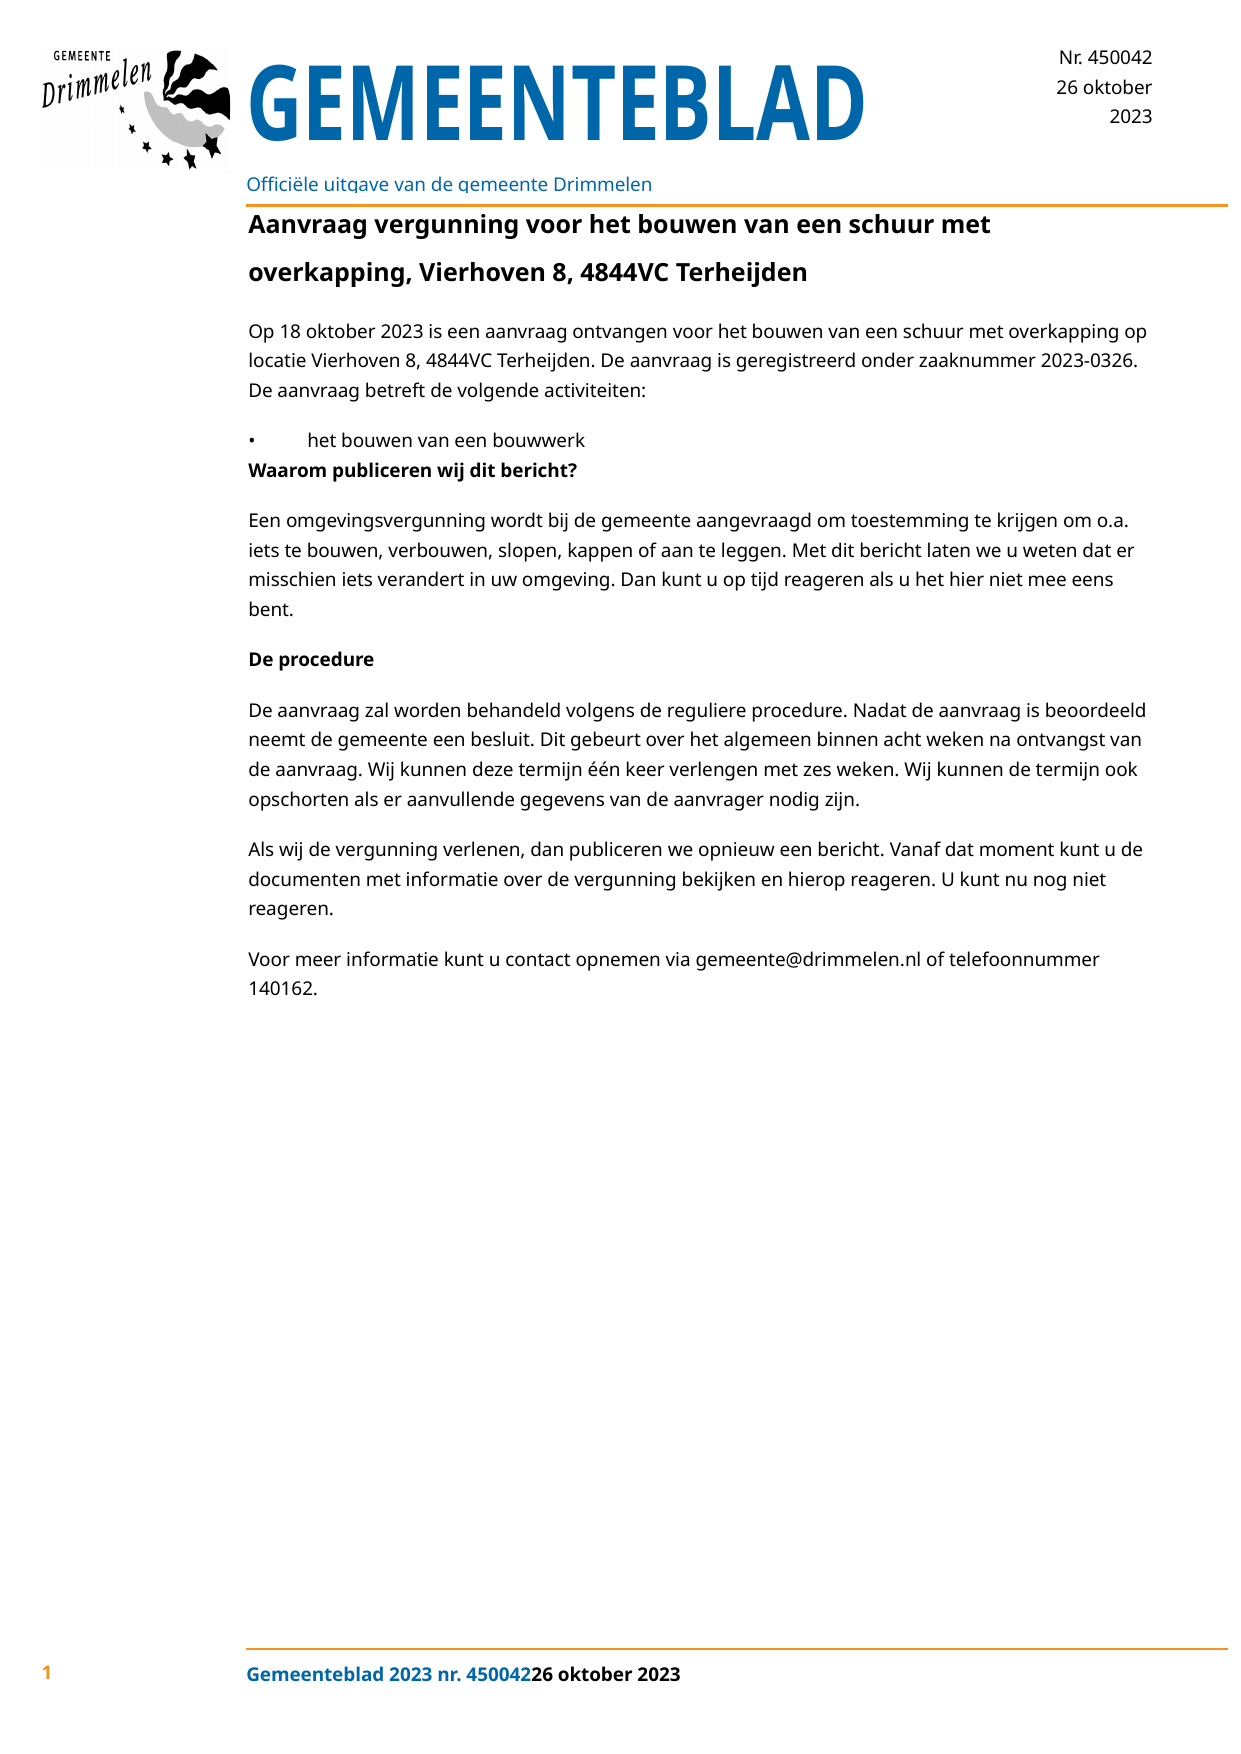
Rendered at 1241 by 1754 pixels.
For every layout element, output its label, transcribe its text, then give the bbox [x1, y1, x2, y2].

text De aanvraag zal worden behandeld volgens de reguliere procedure. Nadat de aanvraag is beoordeeld neemt de gemeente een besluit. Dit gebeurt over het algemeen binnen acht weken na ontvangst van de aanvraag. Wij kunnen deze termijn één keer verlengen met zes weken. Wij kunnen de termijn ook opschorten als er aanvullende gegevens van de aanvrager nodig zijn. [248, 697, 1152, 812]
text Op 18 oktober 2023 is een aanvraag ontvangen voor het bouwen van een schuur met overkapping op locatie Vierhoven 8, 4844VC Terheijden. De aanvraag is geregistreerd onder zaaknummer 2023-0326. De aanvraag betreft de volgende activiteiten: [248, 318, 1152, 403]
picture [41, 47, 231, 172]
text De procedure [248, 647, 1152, 672]
text Voor meer informatie kunt u contact opnemen via gemeente@drimmelen.nl of telefoonnummer 140162. [248, 946, 1152, 1001]
text Een omgevingsvergunning wordt bij de gemeente aangevraagd om toestemming te krijgen om o.a. iets te bouwen, verbouwen, slopen, kappen of aan te leggen. Met dit bericht laten we u weten dat er misschien iets verandert in uw omgeving. Dan kunt u op tijd reageren als u het hier niet mee eens bent. [248, 507, 1152, 622]
text Waarom publiceren wij dit bericht? [248, 457, 1152, 483]
text Als wij de vergunning verlenen, dan publiceren we opnieuw een bericht. Vanaf dat moment kunt u de documenten met informatie over de vergunning bekijken en hierop reageren. U kunt nu nog niet reageren. [248, 836, 1152, 921]
text Aanvraag vergunning voor het bouwen van een schuur met overkapping, Vierhoven 8, 4844VC Terheijden [248, 207, 1152, 288]
list het bouwen van een bouwwerk [248, 427, 1152, 453]
